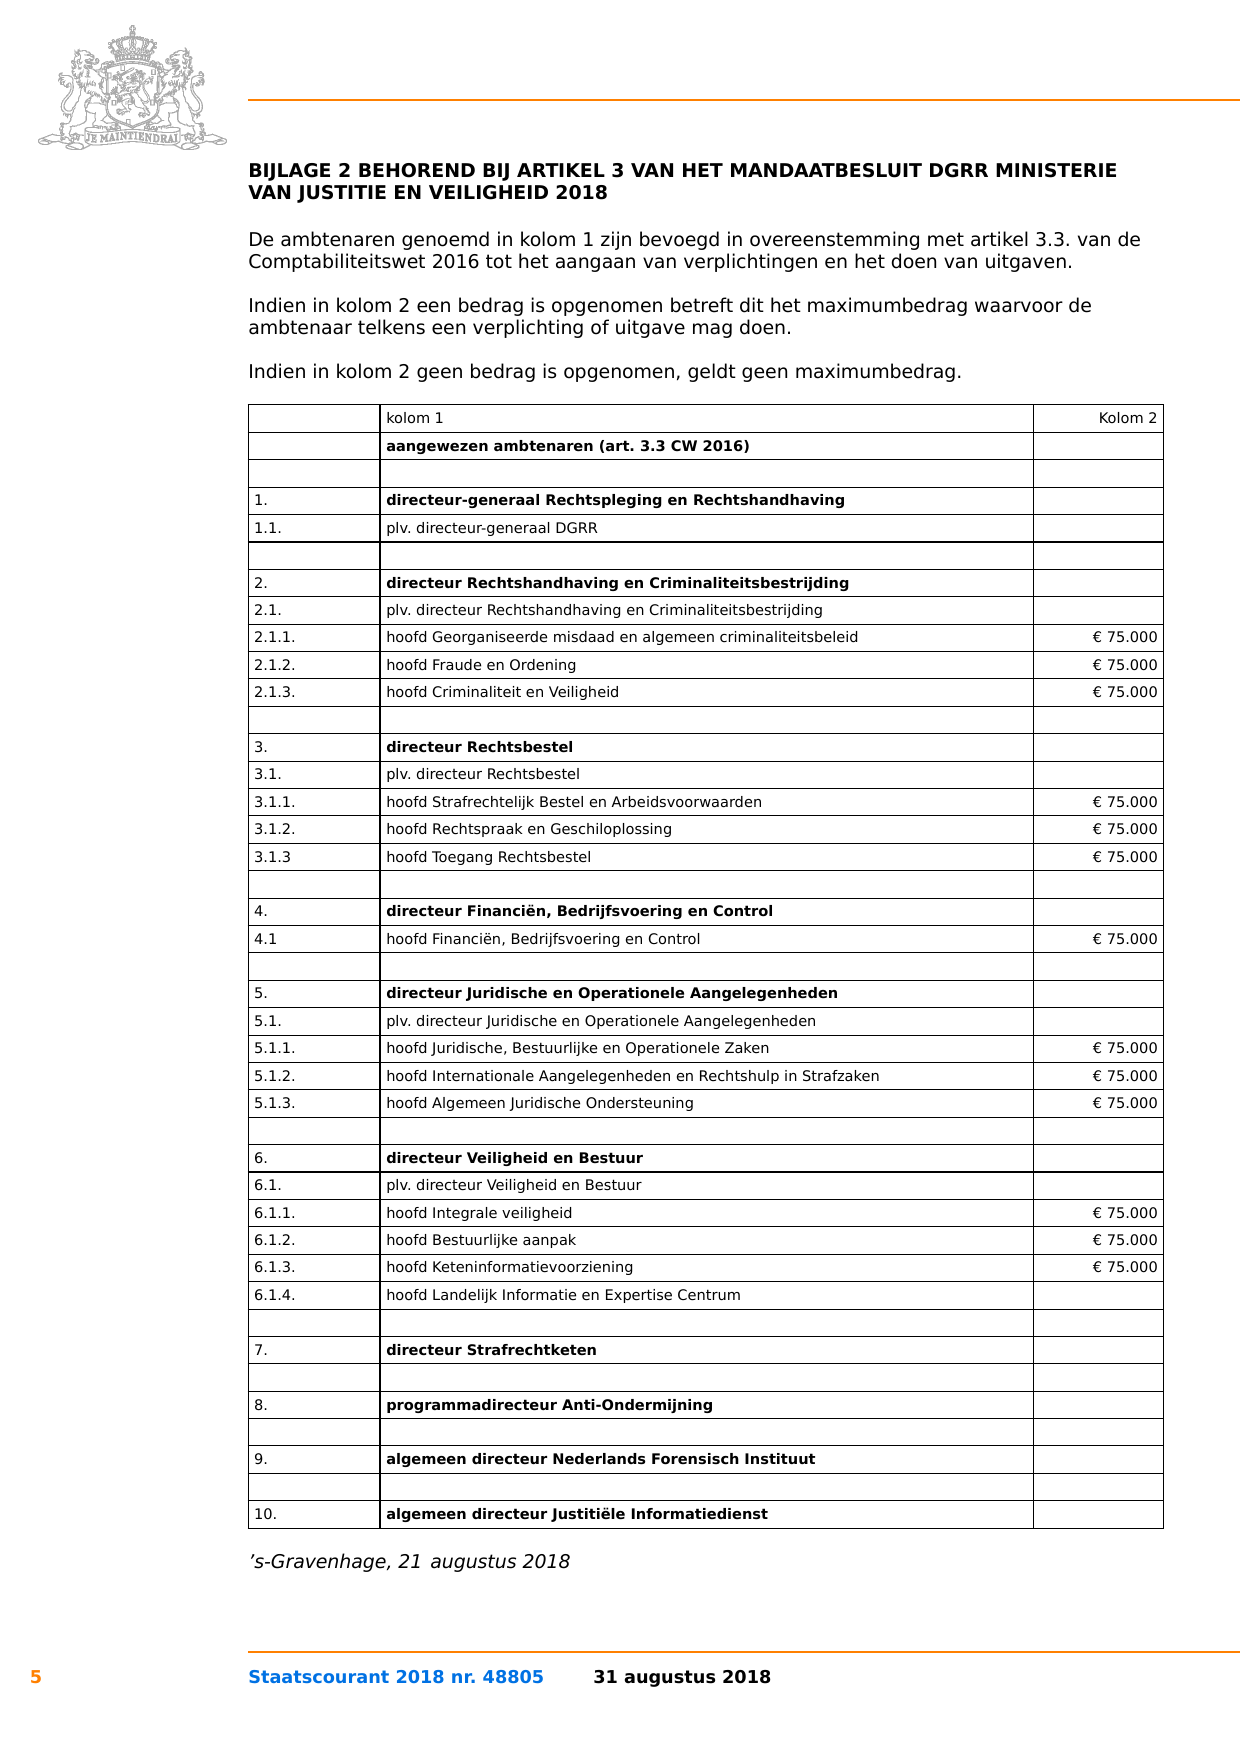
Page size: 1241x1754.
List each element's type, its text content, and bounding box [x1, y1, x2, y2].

table_cell 5.1. [249, 1008, 379, 1034]
table_cell [381, 1118, 1033, 1144]
table_cell [381, 1419, 1033, 1445]
table_cell [249, 953, 379, 980]
table_cell plv. directeur Veiligheid en Bestuur [381, 1173, 1033, 1199]
table_cell [249, 543, 379, 569]
table_cell hoofd Bestuurlijke aanpak [381, 1227, 1033, 1254]
table_cell hoofd Fraude en Ordening [381, 652, 1033, 678]
table_cell € 75.000 [1034, 1227, 1163, 1254]
table_cell 6.1. [249, 1173, 379, 1199]
table_cell 2.1.1. [249, 625, 379, 651]
text Indien in kolom 2 een bedrag is opgenomen betreft dit het maximumbedrag waarvoor de ambtenaar telkens een verplichting of uitgave mag doen. [248, 295, 1163, 339]
table_cell 5.1.1. [249, 1036, 379, 1062]
table_cell [1034, 1145, 1163, 1171]
table_cell € 75.000 [1034, 816, 1163, 843]
table_cell directeur Juridische en Operationele Aangelegenheden [381, 981, 1033, 1007]
table_cell hoofd Landelijk Informatie en Expertise Centrum [381, 1282, 1033, 1308]
table_cell € 75.000 [1034, 789, 1163, 815]
table_cell € 75.000 [1034, 1063, 1163, 1089]
table_cell [1034, 1008, 1163, 1034]
table_cell [1034, 1392, 1163, 1418]
table_cell [381, 543, 1033, 569]
table_cell 6.1.1. [249, 1200, 379, 1226]
table_cell 4. [249, 899, 379, 925]
subtitle BIJLAGE 2 BEHOREND BIJ ARTIKEL 3 VAN HET MANDAATBESLUIT DGRR MINISTERIE VAN JUSTITIE EN VEILIGHEID 2018 [248, 160, 1163, 204]
table_cell [1034, 1474, 1163, 1500]
table_header [249, 405, 379, 432]
table_cell € 75.000 [1034, 1090, 1163, 1117]
table_cell 4.1 [249, 926, 379, 952]
table_cell 6. [249, 1145, 379, 1171]
table_cell [249, 1118, 379, 1144]
table_cell 3.1. [249, 762, 379, 788]
table_cell € 75.000 [1034, 679, 1163, 706]
table_cell 2.1. [249, 597, 379, 623]
table_cell 3.1.2. [249, 816, 379, 843]
table_cell [1034, 1446, 1163, 1473]
table_cell 7. [249, 1337, 379, 1363]
table_cell algemeen directeur Justitiële Informatiedienst [381, 1501, 1033, 1528]
table_cell [249, 707, 379, 733]
table_cell [1034, 1118, 1163, 1144]
table_cell € 75.000 [1034, 844, 1163, 870]
table_cell [1034, 543, 1163, 569]
table_cell [249, 1419, 379, 1445]
table_cell [381, 871, 1033, 897]
table_cell [249, 871, 379, 897]
table_cell directeur-generaal Rechtspleging en Rechtshandhaving [381, 488, 1033, 514]
table_cell [249, 1474, 379, 1500]
table_cell 2. [249, 570, 379, 596]
table_cell 6.1.4. [249, 1282, 379, 1308]
table_cell 6.1.3. [249, 1255, 379, 1281]
table_cell 9. [249, 1446, 379, 1473]
text De ambtenaren genoemd in kolom 1 zijn bevoegd in overeenstemming met artikel 3.3. van de Comptabiliteitswet 2016 tot het aangaan van verplichtingen en het doen van uitgaven. [248, 229, 1163, 273]
table_cell [381, 460, 1033, 487]
table_cell 6.1.2. [249, 1227, 379, 1254]
table_cell 2.1.3. [249, 679, 379, 706]
table_cell 2.1.2. [249, 652, 379, 678]
table_cell € 75.000 [1034, 926, 1163, 952]
table_cell directeur Strafrechtketen [381, 1337, 1033, 1363]
table_cell [1034, 1364, 1163, 1391]
table_cell 5. [249, 981, 379, 1007]
table_cell directeur Veiligheid en Bestuur [381, 1145, 1033, 1171]
table_cell 8. [249, 1392, 379, 1418]
table_cell 3. [249, 734, 379, 761]
table_cell plv. directeur Juridische en Operationele Aangelegenheden [381, 1008, 1033, 1034]
table_cell directeur Financiën, Bedrijfsvoering en Control [381, 899, 1033, 925]
table_cell [249, 433, 379, 459]
table_cell 5.1.3. [249, 1090, 379, 1117]
table_cell hoofd Internationale Aangelegenheden en Rechtshulp in Strafzaken [381, 1063, 1033, 1089]
table_cell hoofd Criminaliteit en Veiligheid [381, 679, 1033, 706]
table_cell [1034, 515, 1163, 541]
table_cell 10. [249, 1501, 379, 1528]
table_cell [1034, 899, 1163, 925]
table_cell hoofd Georganiseerde misdaad en algemeen criminaliteitsbeleid [381, 625, 1033, 651]
table_cell [381, 1364, 1033, 1391]
table_cell [1034, 762, 1163, 788]
table_cell € 75.000 [1034, 1255, 1163, 1281]
table_cell [1034, 433, 1163, 459]
table_cell 5.1.2. [249, 1063, 379, 1089]
table_cell directeur Rechtshandhaving en Criminaliteitsbestrijding [381, 570, 1033, 596]
table_cell [381, 1310, 1033, 1336]
text Indien in kolom 2 geen bedrag is opgenomen, geldt geen maximumbedrag. [248, 361, 1163, 382]
table_cell hoofd Financiën, Bedrijfsvoering en Control [381, 926, 1033, 952]
table_cell € 75.000 [1034, 652, 1163, 678]
table_cell [1034, 953, 1163, 980]
table_cell € 75.000 [1034, 1036, 1163, 1062]
table_cell [1034, 1173, 1163, 1199]
table_cell plv. directeur Rechtsbestel [381, 762, 1033, 788]
table_header Kolom 2 [1034, 405, 1163, 432]
table_cell [381, 707, 1033, 733]
table_cell aangewezen ambtenaren (art. 3.3 CW 2016) [381, 433, 1033, 459]
table_cell 3.1.1. [249, 789, 379, 815]
table_cell programmadirecteur Anti-Ondermijning [381, 1392, 1033, 1418]
picture [38, 25, 227, 150]
table_cell [381, 1474, 1033, 1500]
table_cell hoofd Strafrechtelijk Bestel en Arbeidsvoorwaarden [381, 789, 1033, 815]
table_cell directeur Rechtsbestel [381, 734, 1033, 761]
table_cell [249, 1310, 379, 1336]
table_cell [1034, 734, 1163, 761]
table_cell 3.1.3 [249, 844, 379, 870]
table_cell hoofd Integrale veiligheid [381, 1200, 1033, 1226]
table_cell [1034, 1419, 1163, 1445]
table_cell plv. directeur-generaal DGRR [381, 515, 1033, 541]
table_cell [1034, 597, 1163, 623]
table_cell hoofd Toegang Rechtsbestel [381, 844, 1033, 870]
table_cell 1.1. [249, 515, 379, 541]
table_cell [249, 460, 379, 487]
table_cell [1034, 871, 1163, 897]
table_cell € 75.000 [1034, 625, 1163, 651]
table_cell plv. directeur Rechtshandhaving en Criminaliteitsbestrijding [381, 597, 1033, 623]
table_cell € 75.000 [1034, 1200, 1163, 1226]
table_cell [1034, 460, 1163, 487]
table_cell [1034, 488, 1163, 514]
table_cell hoofd Keteninformatievoorziening [381, 1255, 1033, 1281]
table_cell [1034, 707, 1163, 733]
table_cell 1. [249, 488, 379, 514]
table_cell [249, 1364, 379, 1391]
table_cell [1034, 981, 1163, 1007]
table_cell [1034, 1337, 1163, 1363]
text ’s-Gravenhage, 21 augustus 2018 [248, 1551, 1163, 1572]
table_cell hoofd Rechtspraak en Geschiloplossing [381, 816, 1033, 843]
table_cell [1034, 1310, 1163, 1336]
table_cell algemeen directeur Nederlands Forensisch Instituut [381, 1446, 1033, 1473]
table_cell hoofd Algemeen Juridische Ondersteuning [381, 1090, 1033, 1117]
table_cell [1034, 570, 1163, 596]
table_cell [1034, 1501, 1163, 1528]
table_cell hoofd Juridische, Bestuurlijke en Operationele Zaken [381, 1036, 1033, 1062]
table_cell [381, 953, 1033, 980]
table_cell [1034, 1282, 1163, 1308]
table_header kolom 1 [381, 405, 1033, 432]
